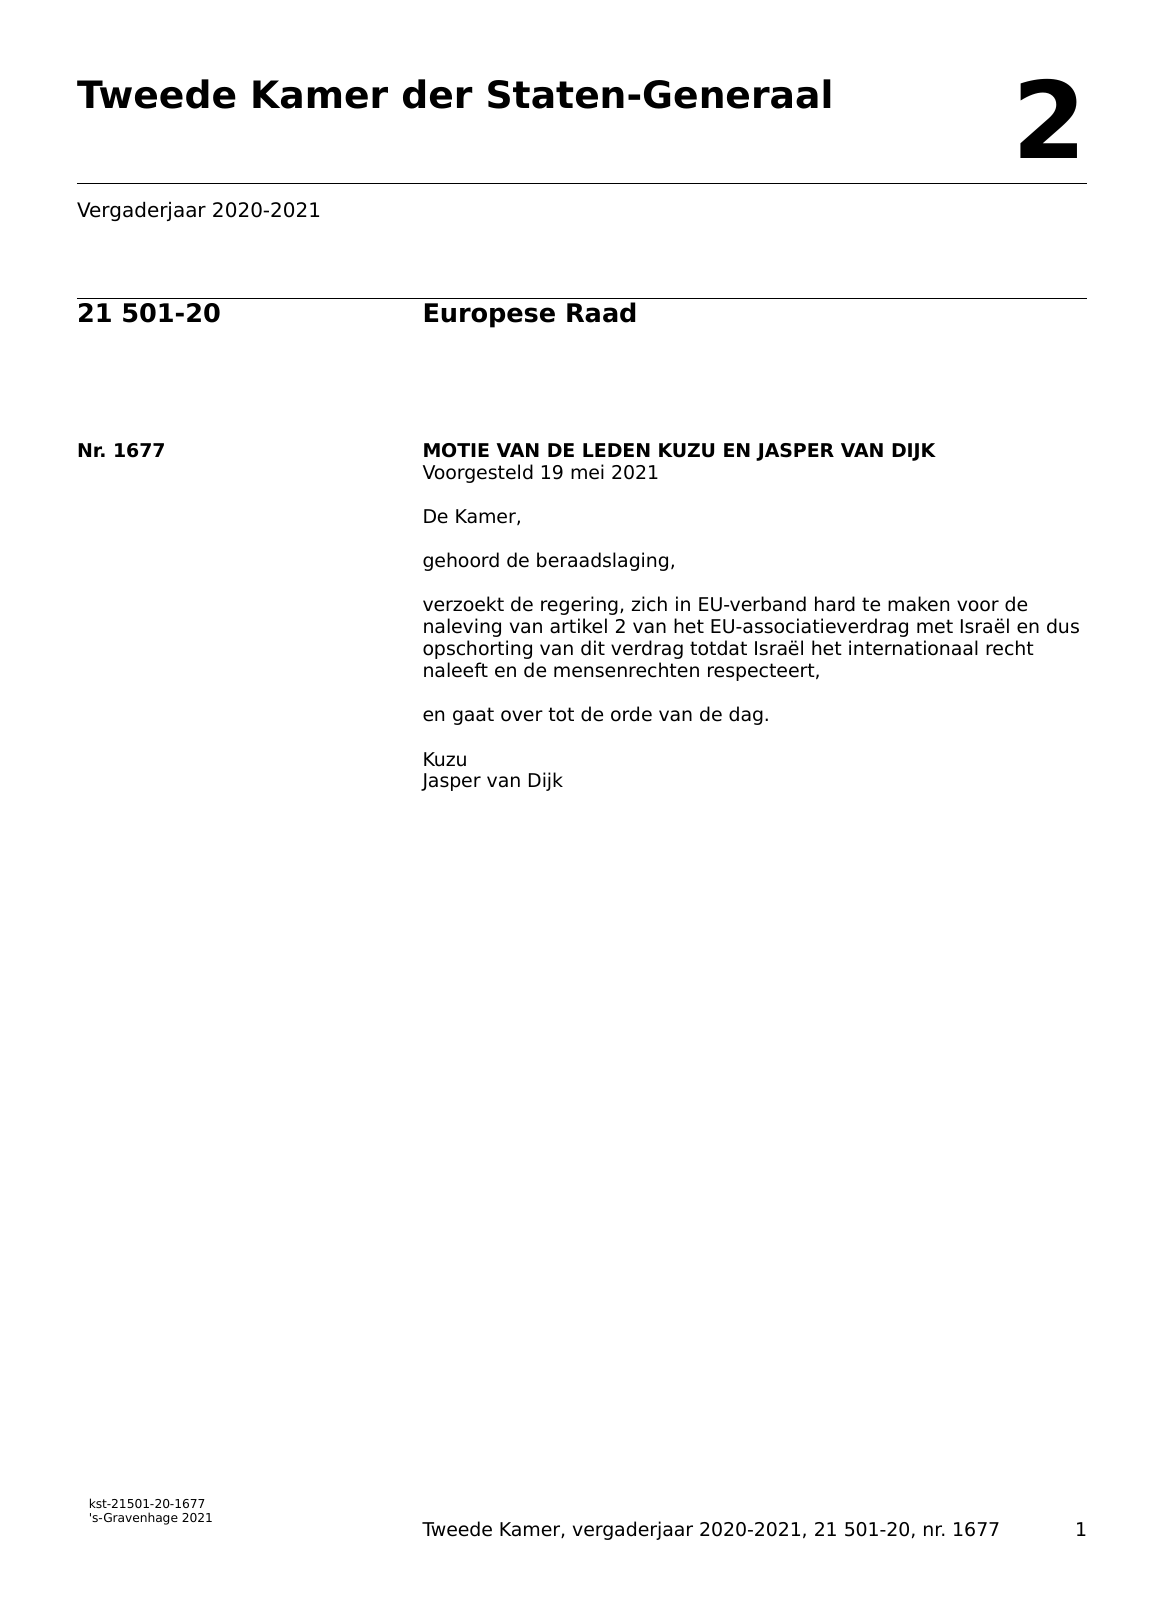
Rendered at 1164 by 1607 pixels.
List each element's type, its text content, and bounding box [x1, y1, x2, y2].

text gehoord de beraadslaging, [422, 550, 1087, 572]
text Voorgesteld 19 mei 2021 [422, 462, 1087, 484]
table_header 2 [886, 59, 1087, 183]
table_cell Vergaderjaar 2020-2021 [77, 184, 1087, 298]
table_header Tweede Kamer der Staten-Generaal [77, 59, 886, 183]
text verzoekt de regering, zich in EU-verband hard te maken voor de naleving van artikel 2 van het EU-associatieverdrag met Israël en dus opschorting van dit verdrag totdat Israël het internationaal recht naleeft en de mensenrechten respecteert, [422, 594, 1087, 682]
subtitle 21 501-20 Europese Raad [77, 299, 1087, 329]
text Kuzu [422, 748, 1087, 770]
subtitle Nr. 1677 MOTIE VAN DE LEDEN KUZU EN JASPER VAN DIJK [77, 440, 1087, 462]
text 's-Gravenhage 2021 [88, 1511, 323, 1525]
text Jasper van Dijk [422, 770, 1087, 792]
text en gaat over tot de orde van de dag. [422, 704, 1087, 726]
text De Kamer, [422, 506, 1087, 528]
text kst-21501-20-1677 [88, 1497, 323, 1511]
